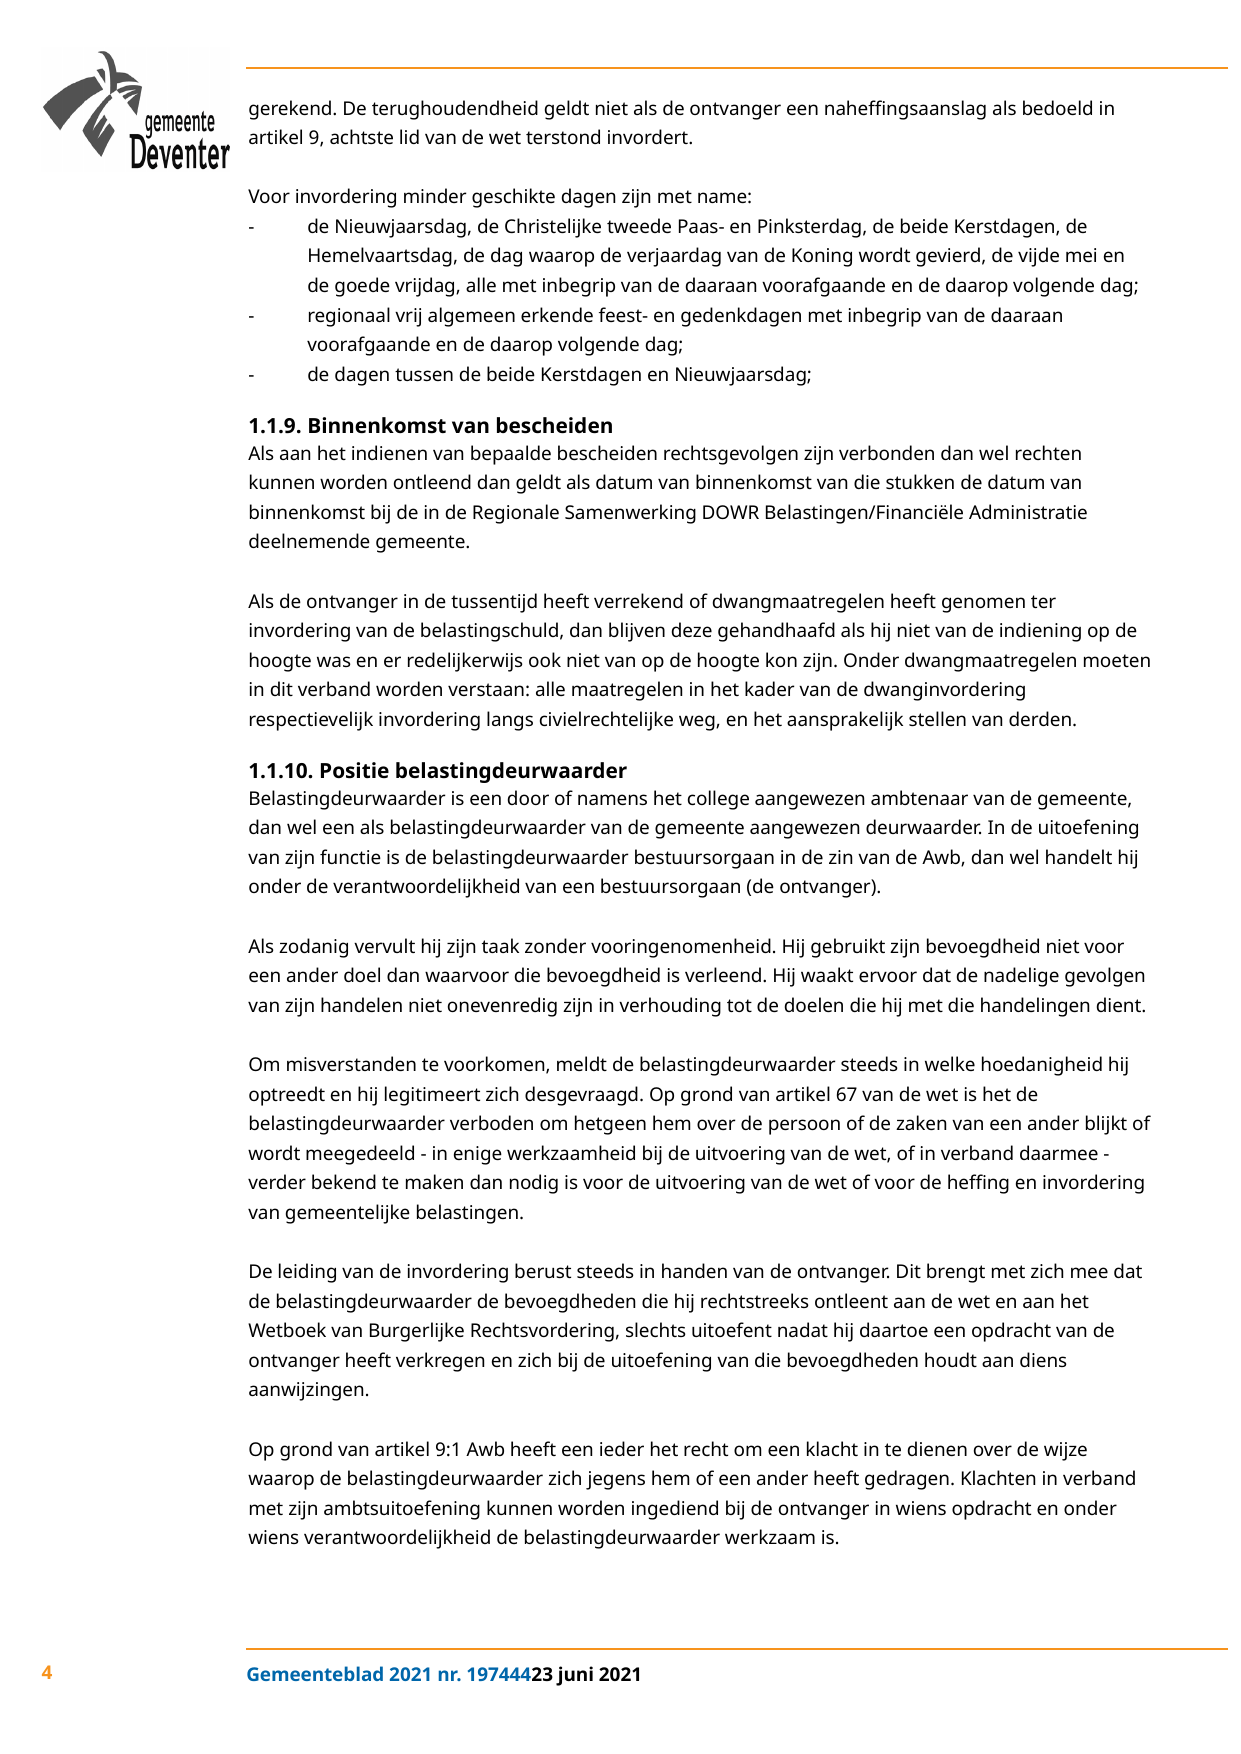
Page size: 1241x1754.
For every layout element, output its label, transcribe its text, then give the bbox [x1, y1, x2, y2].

text Om misverstanden te voorkomen, meldt de belastingdeurwaarder steeds in welke hoedanigheid hij optreedt en hij legitimeert zich desgevraagd. Op grond van artikel 67 van de wet is het de belastingdeurwaarder verboden om hetgeen hem over de persoon of de zaken van een ander blijkt of wordt meegedeeld - in enige werkzaamheid bij de uitvoering van de wet, of in verband daarmee - verder bekend te maken dan nodig is voor de uitvoering van de wet of voor de heffing en invordering van gemeentelijke belastingen. [248, 1051, 1152, 1225]
text Als zodanig vervult hij zijn taak zonder vooringenomenheid. Hij gebruikt zijn bevoegdheid niet voor een ander doel dan waarvoor die bevoegdheid is verleend. Hij waakt ervoor dat de nadelige gevolgen van zijn handelen niet onevenredig zijn in verhouding tot de doelen die hij met die handelingen dient. [248, 933, 1152, 1018]
text De leiding van de invordering berust steeds in handen van de ontvanger. Dit brengt met zich mee dat de belastingdeurwaarder de bevoegdheden die hij rechtstreeks ontleent aan de wet en aan het Wetboek van Burgerlijke Rechtsvordering, slechts uitoefent nadat hij daartoe een opdracht van de ontvanger heeft verkregen en zich bij de uitoefening van die bevoegdheden houdt aan diens aanwijzingen. [248, 1258, 1152, 1402]
text 1.1.10. Positie belastingdeurwaarder [248, 757, 1152, 785]
list de dagen tussen de beide Kerstdagen en Nieuwjaarsdag; [248, 361, 1152, 387]
list de Nieuwjaarsdag, de Christelijke tweede Paas- en Pinksterdag, de beide Kerstdagen, de Hemelvaartsdag, de dag waarop de verjaardag van de Koning wordt gevierd, de vijde mei en de goede vrijdag, alle met inbegrip van de daaraan voorafgaande en de daarop volgende dag; [248, 213, 1152, 298]
text Op grond van artikel 9:1 Awb heeft een ieder het recht om een klacht in te dienen over de wijze waarop de belastingdeurwaarder zich jegens hem of een ander heeft gedragen. Klachten in verband met zijn ambtsuitoefening kunnen worden ingediend bij de ontvanger in wiens opdracht en onder wiens verantwoordelijkheid de belastingdeurwaarder werkzaam is. [248, 1436, 1152, 1550]
text Belastingdeurwaarder is een door of namens het college aangewezen ambtenaar van de gemeente, dan wel een als belastingdeurwaarder van de gemeente aangewezen deurwaarder. In de uitoefening van zijn functie is de belastingdeurwaarder bestuursorgaan in de zin van de Awb, dan wel handelt hij onder de verantwoordelijkheid van een bestuursorgaan (de ontvanger). [248, 785, 1152, 899]
text Als aan het indienen van bepaalde bescheiden rechtsgevolgen zijn verbonden dan wel rechten kunnen worden ontleend dan geldt als datum van binnenkomst van die stukken de datum van binnenkomst bij de in de Regionale Samenwerking DOWR Belastingen/Financiële Administratie deelnemende gemeente. [248, 440, 1152, 554]
text gerekend. De terughoudendheid geldt niet als de ontvanger een naheffingsaanslag als bedoeld in artikel 9, achtste lid van de wet terstond invordert. [248, 95, 1152, 150]
text Voor invordering minder geschikte dagen zijn met name: [248, 183, 1152, 209]
text 1.1.9. Binnenkomst van bescheiden [248, 411, 1152, 440]
list regionaal vrij algemeen erkende feest- en gedenkdagen met inbegrip van de daaraan voorafgaande en de daarop volgende dag; [248, 302, 1152, 357]
text Als de ontvanger in de tussentijd heeft verrekend of dwangmaatregelen heeft genomen ter invordering van de belastingschuld, dan blijven deze gehandhaafd als hij niet van de indiening op de hoogte was en er redelijkerwijs ook niet van op de hoogte kon zijn. Onder dwangmaatregelen moeten in dit verband worden verstaan: alle maatregelen in het kader van de dwanginvordering respectievelijk invordering langs civielrechtelijke weg, en het aansprakelijk stellen van derden. [248, 588, 1152, 732]
picture [41, 47, 231, 172]
